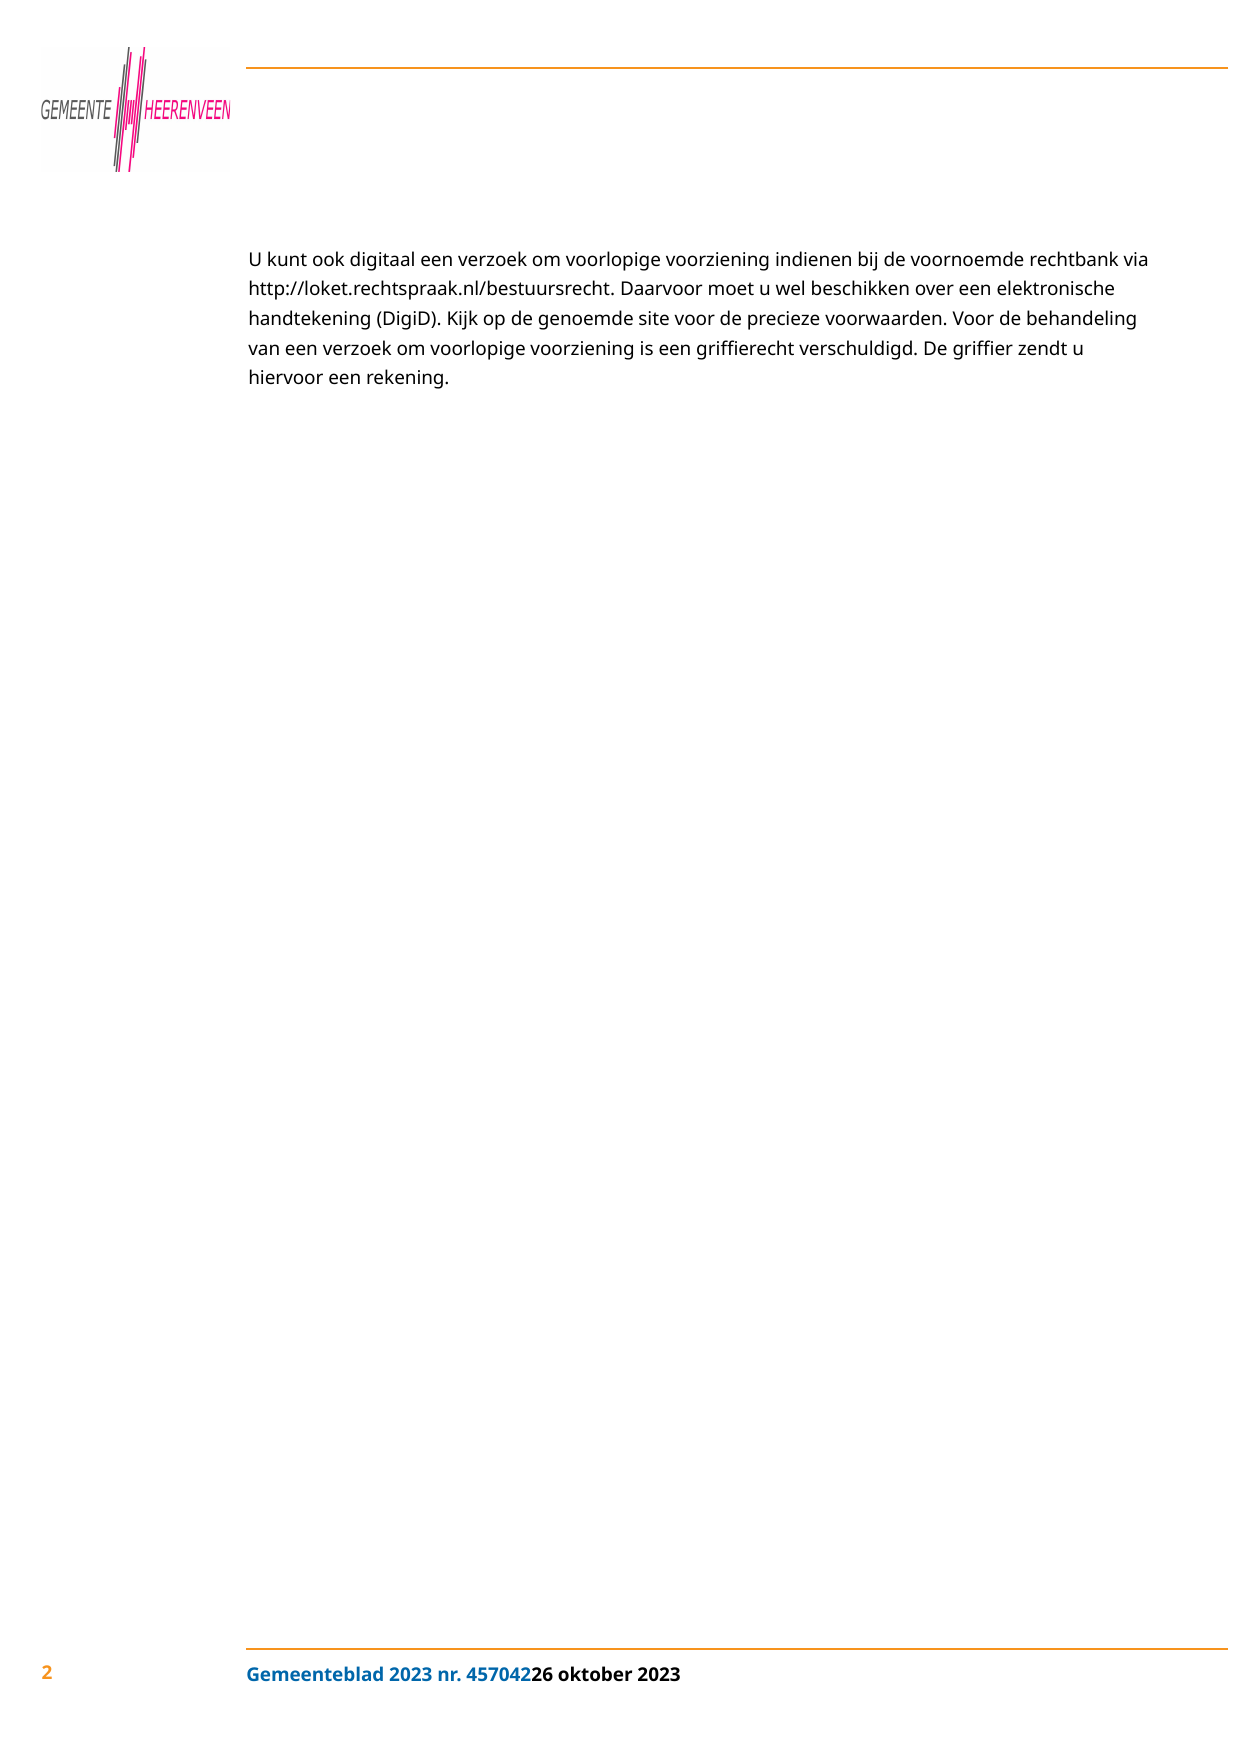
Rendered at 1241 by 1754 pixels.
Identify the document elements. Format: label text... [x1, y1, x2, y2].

text U kunt ook digitaal een verzoek om voorlopige voorziening indienen bij de voornoemde rechtbank via http://loket.rechtspraak.nl/bestuursrecht. Daarvoor moet u wel beschikken over een elektronische handtekening (DigiD). Kijk op de genoemde site voor de precieze voorwaarden. Voor de behandeling van een verzoek om voorlopige voorziening is een griffierecht verschuldigd. De griffier zendt u hiervoor een rekening. [248, 246, 1152, 390]
picture [41, 47, 231, 172]
